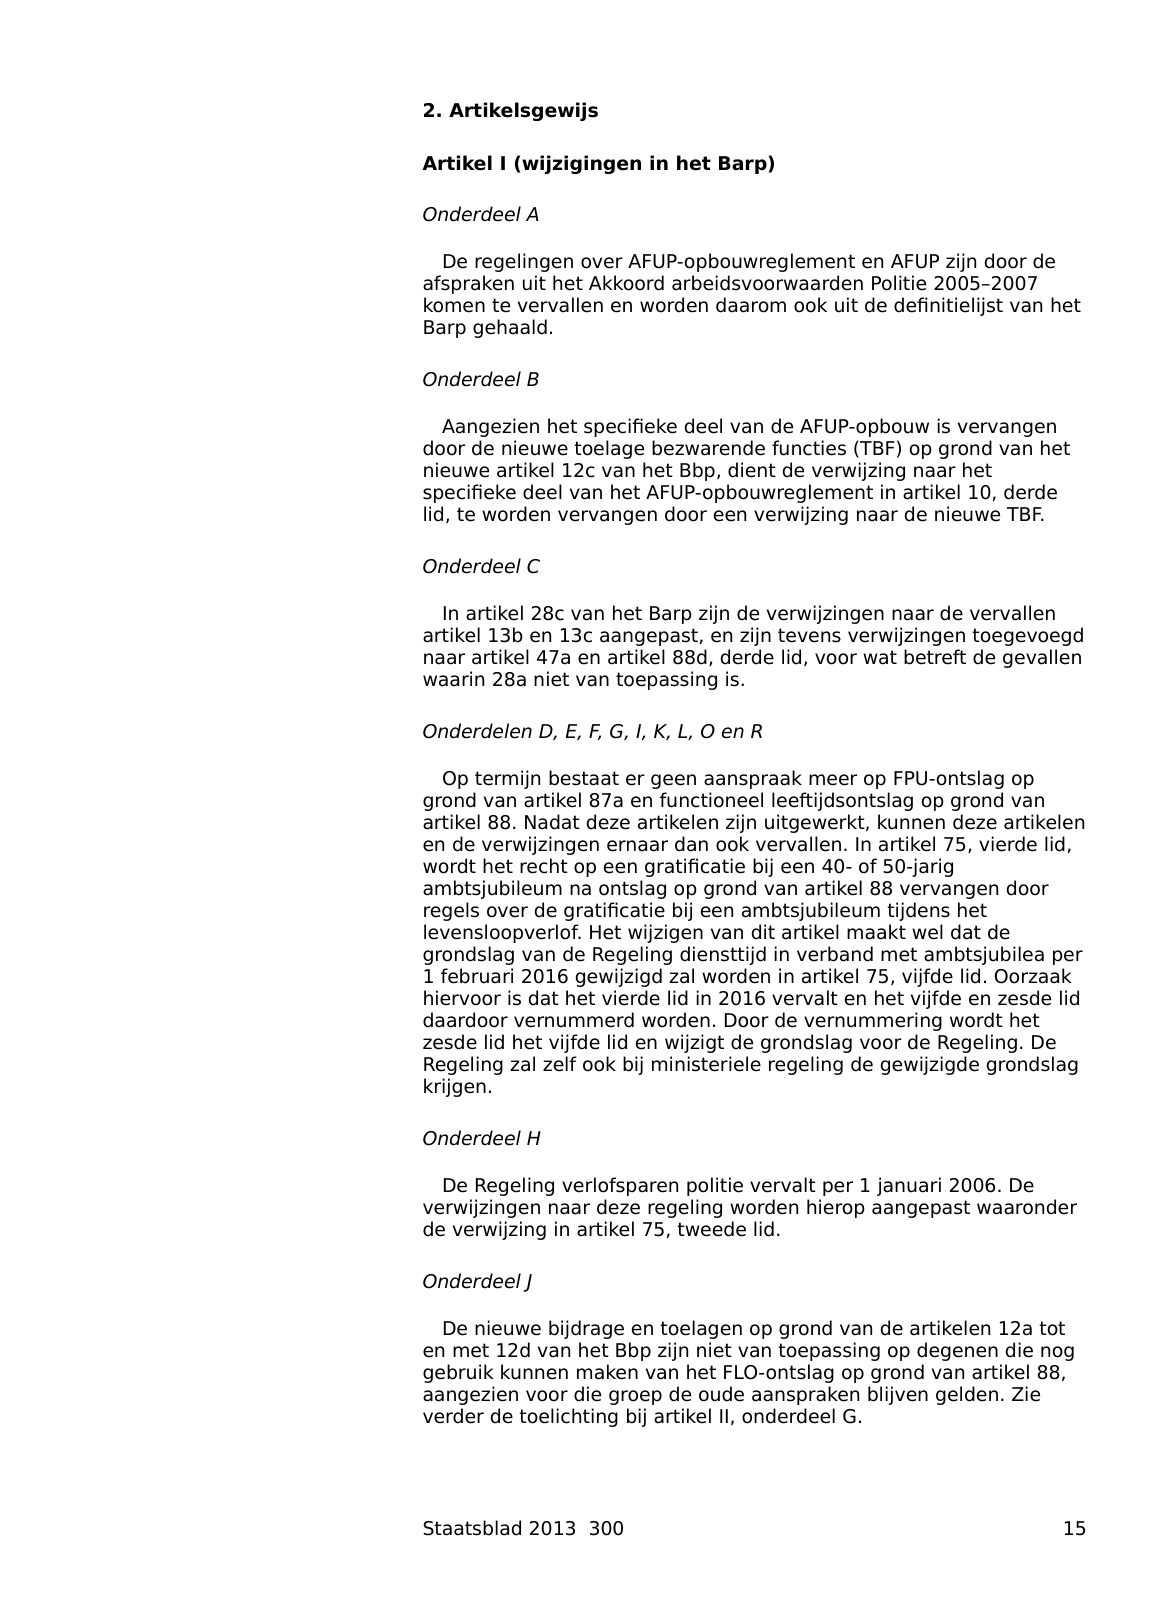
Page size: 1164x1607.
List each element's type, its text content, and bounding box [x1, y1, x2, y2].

text De Regeling verlofsparen politie vervalt per 1 januari 2006. De verwijzingen naar deze regeling worden hierop aangepast waaronder de verwijzing in artikel 75, tweede lid. [422, 1175, 1087, 1241]
text De regelingen over AFUP-opbouwreglement en AFUP zijn door de afspraken uit het Akkoord arbeidsvoorwaarden Politie 2005–2007 komen te vervallen en worden daarom ook uit de definitielijst van het Barp gehaald. [422, 251, 1087, 339]
text Aangezien het specifieke deel van de AFUP-opbouw is vervangen door de nieuwe toelage bezwarende functies (TBF) op grond van het nieuwe artikel 12c van het Bbp, dient de verwijzing naar het specifieke deel van het AFUP-opbouwreglement in artikel 10, derde lid, te worden vervangen door een verwijzing naar de nieuwe TBF. [422, 416, 1087, 526]
subtitle Artikel I (wijzigingen in het Barp) [422, 152, 1087, 174]
subtitle Onderdeel B [422, 369, 1087, 391]
subtitle Onderdeel H [422, 1128, 1087, 1150]
text Op termijn bestaat er geen aanspraak meer op FPU-ontslag op grond van artikel 87a en functioneel leeftijdsontslag op grond van artikel 88. Nadat deze artikelen zijn uitgewerkt, kunnen deze artikelen en de verwijzingen ernaar dan ook vervallen. In artikel 75, vierde lid, wordt het recht op een gratificatie bij een 40- of 50-jarig ambtsjubileum na ontslag op grond van artikel 88 vervangen door regels over de gratificatie bij een ambtsjubileum tijdens het levensloopverlof. Het wijzigen van dit artikel maakt wel dat de grondslag van de Regeling diensttijd in verband met ambtsjubilea per 1 februari 2016 gewijzigd zal worden in artikel 75, vijfde lid. Oorzaak hiervoor is dat het vierde lid in 2016 vervalt en het vijfde en zesde lid daardoor vernummerd worden. Door de vernummering wordt het zesde lid het vijfde lid en wijzigt de grondslag voor de Regeling. De Regeling zal zelf ook bij ministeriele regeling de gewijzigde grondslag krijgen. [422, 768, 1087, 1098]
subtitle 2. Artikelsgewijs [422, 100, 1087, 122]
text In artikel 28c van het Barp zijn de verwijzingen naar de vervallen artikel 13b en 13c aangepast, en zijn tevens verwijzingen toegevoegd naar artikel 47a en artikel 88d, derde lid, voor wat betreft de gevallen waarin 28a niet van toepassing is. [422, 603, 1087, 691]
subtitle Onderdeel A [422, 204, 1087, 226]
subtitle Onderdelen D, E, F, G, I, K, L, O en R [422, 721, 1087, 743]
subtitle Onderdeel C [422, 556, 1087, 578]
subtitle Onderdeel J [422, 1271, 1087, 1293]
text De nieuwe bijdrage en toelagen op grond van de artikelen 12a tot en met 12d van het Bbp zijn niet van toepassing op degenen die nog gebruik kunnen maken van het FLO-ontslag op grond van artikel 88, aangezien voor die groep de oude aanspraken blijven gelden. Zie verder de toelichting bij artikel II, onderdeel G. [422, 1318, 1087, 1427]
